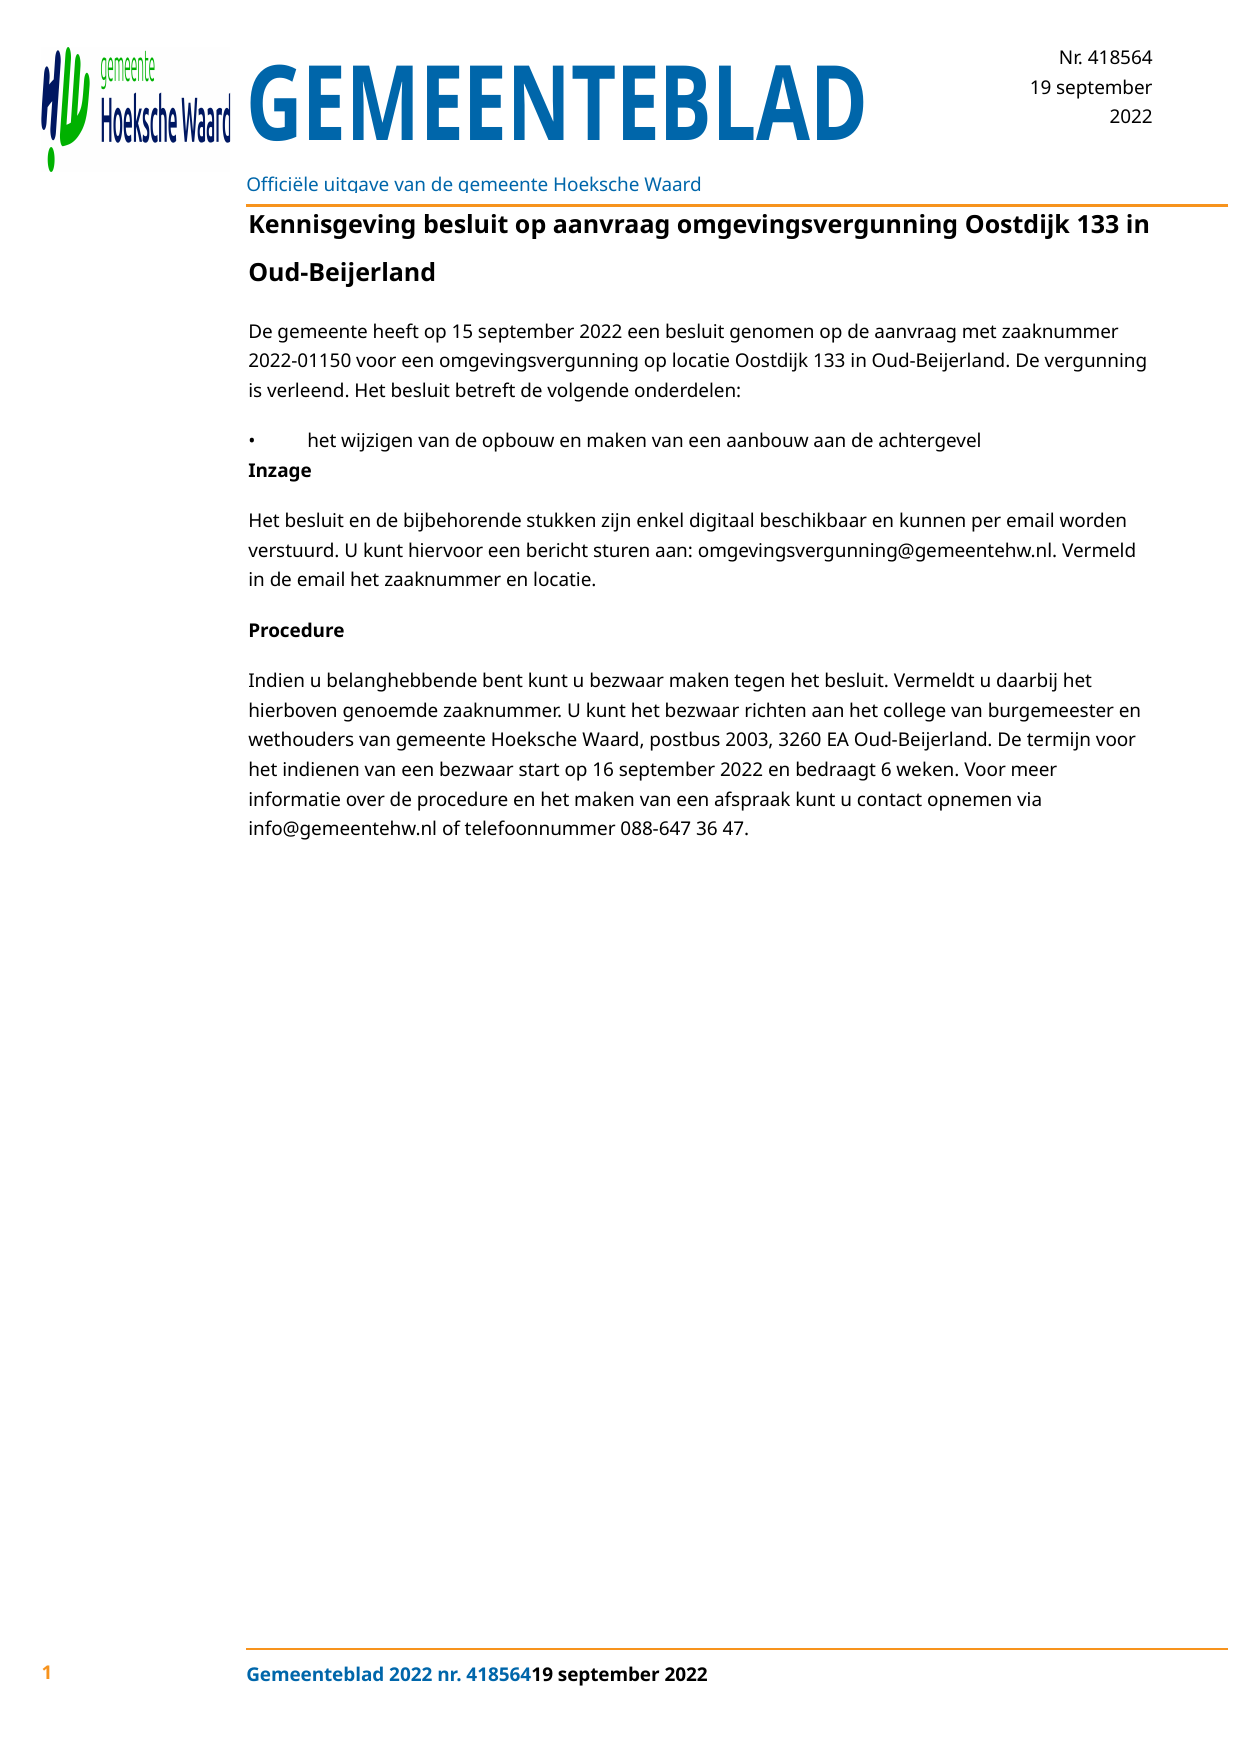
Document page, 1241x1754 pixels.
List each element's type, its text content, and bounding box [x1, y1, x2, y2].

picture [41, 47, 231, 172]
list het wijzigen van de opbouw en maken van een aanbouw aan de achtergevel [248, 427, 1152, 453]
text Indien u belanghebbende bent kunt u bezwaar maken tegen het besluit. Vermeldt u daarbij het hierboven genoemde zaaknummer. U kunt het bezwaar richten aan het college van burgemeester en wethouders van gemeente Hoeksche Waard, postbus 2003, 3260 EA Oud-Beijerland. De termijn voor het indienen van een bezwaar start op 16 september 2022 en bedraagt 6 weken. Voor meer informatie over de procedure en het maken van een afspraak kunt u contact opnemen via info@gemeentehw.nl of telefoonnummer 088-647 36 47. [248, 667, 1152, 841]
text Kennisgeving besluit op aanvraag omgevingsvergunning Oostdijk 133 in Oud-Beijerland [248, 207, 1152, 288]
text Procedure [248, 617, 1152, 643]
text Het besluit en de bijbehorende stukken zijn enkel digitaal beschikbaar en kunnen per email worden verstuurd. U kunt hiervoor een bericht sturen aan: omgevingsvergunning@gemeentehw.nl. Vermeld in de email het zaaknummer en locatie. [248, 507, 1152, 592]
text De gemeente heeft op 15 september 2022 een besluit genomen op de aanvraag met zaaknummer 2022-01150 voor een omgevingsvergunning op locatie Oostdijk 133 in Oud-Beijerland. De vergunning is verleend. Het besluit betreft de volgende onderdelen: [248, 318, 1152, 403]
text Inzage [248, 457, 1152, 483]
